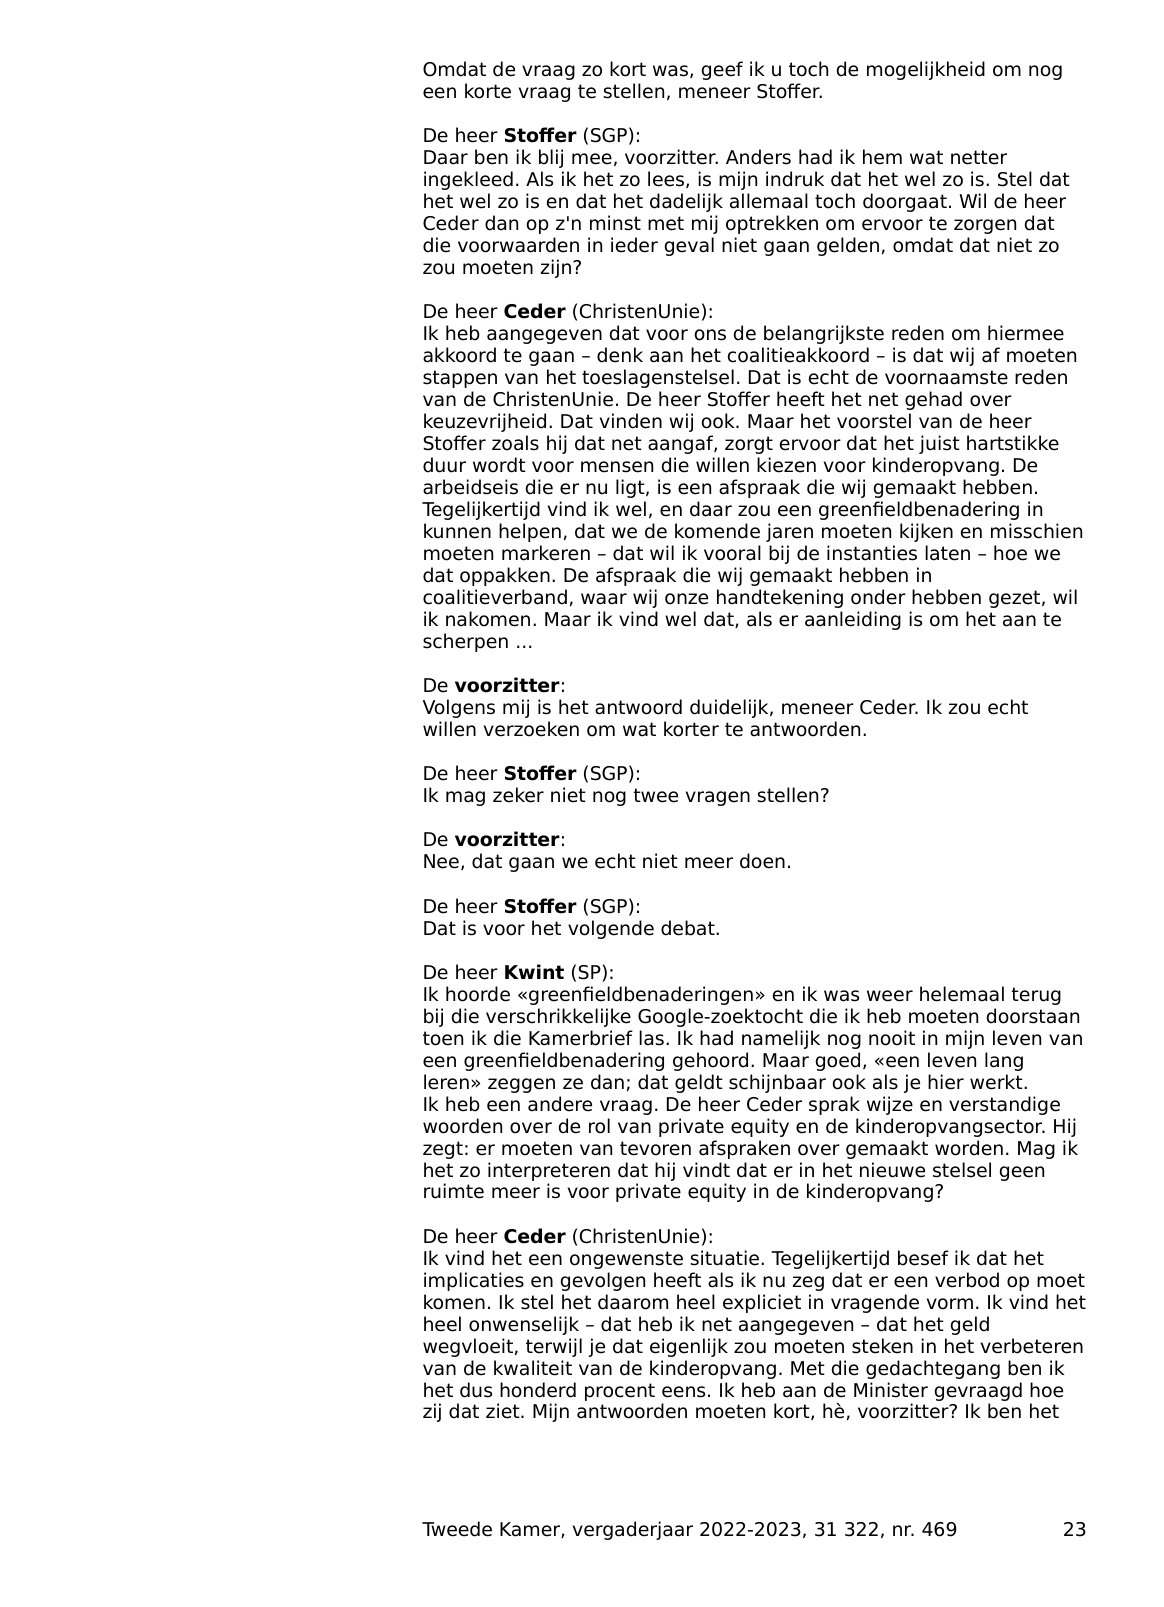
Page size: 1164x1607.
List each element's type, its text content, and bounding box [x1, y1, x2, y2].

text Dat is voor het volgende debat. [422, 917, 1087, 939]
text De heer Stoffer (SGP): [422, 896, 1087, 917]
text Volgens mij is het antwoord duidelijk, meneer Ceder. Ik zou echt willen verzoeken om wat korter te antwoorden. [422, 697, 1087, 741]
text De heer Ceder (ChristenUnie): [422, 1226, 1087, 1248]
text Ik mag zeker niet nog twee vragen stellen? [422, 785, 1087, 807]
text Omdat de vraag zo kort was, geef ik u toch de mogelijkheid om nog een korte vraag te stellen, meneer Stoffer. [422, 59, 1087, 103]
text Ik heb aangegeven dat voor ons de belangrijkste reden om hiermee akkoord te gaan – denk aan het coalitieakkoord – is dat wij af moeten stappen van het toeslagenstelsel. Dat is echt de voornaamste reden van de ChristenUnie. De heer Stoffer heeft het net gehad over keuzevrijheid. Dat vinden wij ook. Maar het voorstel van de heer Stoffer zoals hij dat net aangaf, zorgt ervoor dat het juist hartstikke duur wordt voor mensen die willen kiezen voor kinderopvang. De arbeidseis die er nu ligt, is een afspraak die wij gemaakt hebben. Tegelijkertijd vind ik wel, en daar zou een greenfieldbenadering in kunnen helpen, dat we de komende jaren moeten kijken en misschien moeten markeren – dat wil ik vooral bij de instanties laten – hoe we dat oppakken. De afspraak die wij gemaakt hebben in coalitieverband, waar wij onze handtekening onder hebben gezet, wil ik nakomen. Maar ik vind wel dat, als er aanleiding is om het aan te scherpen ... [422, 323, 1087, 653]
text Ik vind het een ongewenste situatie. Tegelijkertijd besef ik dat het implicaties en gevolgen heeft als ik nu zeg dat er een verbod op moet komen. Ik stel het daarom heel expliciet in vragende vorm. Ik vind het heel onwenselijk – dat heb ik net aangegeven – dat het geld wegvloeit, terwijl je dat eigenlijk zou moeten steken in het verbeteren van de kwaliteit van de kinderopvang. Met die gedachtegang ben ik het dus honderd procent eens. Ik heb aan de Minister gevraagd hoe zij dat ziet. Mijn antwoorden moeten kort, hè, voorzitter? Ik ben het [422, 1248, 1087, 1423]
text De voorzitter: [422, 675, 1087, 697]
text Nee, dat gaan we echt niet meer doen. [422, 851, 1087, 873]
text De voorzitter: [422, 829, 1087, 851]
text De heer Stoffer (SGP): [422, 763, 1087, 785]
text Daar ben ik blij mee, voorzitter. Anders had ik hem wat netter ingekleed. Als ik het zo lees, is mijn indruk dat het wel zo is. Stel dat het wel zo is en dat het dadelijk allemaal toch doorgaat. Wil de heer Ceder dan op z'n minst met mij optrekken om ervoor te zorgen dat die voorwaarden in ieder geval niet gaan gelden, omdat dat niet zo zou moeten zijn? [422, 147, 1087, 279]
text Ik heb een andere vraag. De heer Ceder sprak wijze en verstandige woorden over de rol van private equity en de kinderopvangsector. Hij zegt: er moeten van tevoren afspraken over gemaakt worden. Mag ik het zo interpreteren dat hij vindt dat er in het nieuwe stelsel geen ruimte meer is voor private equity in de kinderopvang? [422, 1093, 1087, 1203]
text De heer Kwint (SP): [422, 962, 1087, 984]
text Ik hoorde «greenfieldbenaderingen» en ik was weer helemaal terug bij die verschrikkelijke Google-zoektocht die ik heb moeten doorstaan toen ik die Kamerbrief las. Ik had namelijk nog nooit in mijn leven van een greenfieldbenadering gehoord. Maar goed, «een leven lang leren» zeggen ze dan; dat geldt schijnbaar ook als je hier werkt. [422, 984, 1087, 1093]
text De heer Ceder (ChristenUnie): [422, 301, 1087, 323]
text De heer Stoffer (SGP): [422, 125, 1087, 147]
